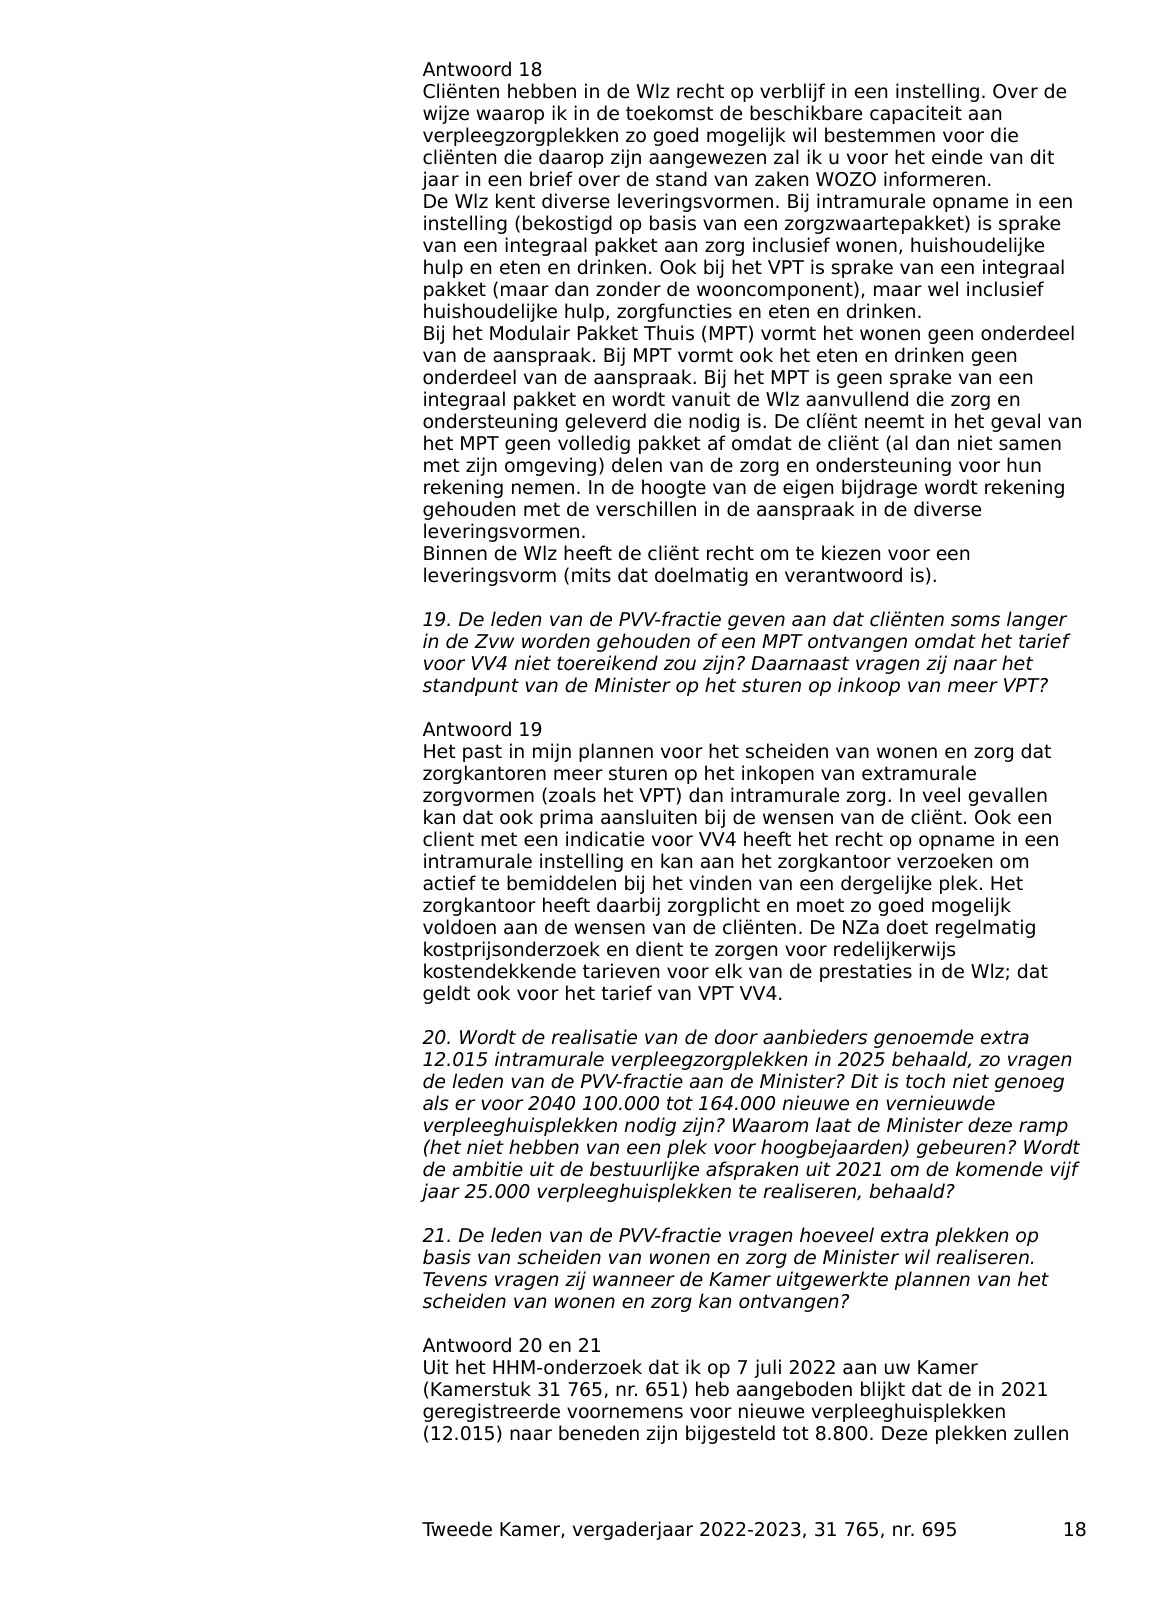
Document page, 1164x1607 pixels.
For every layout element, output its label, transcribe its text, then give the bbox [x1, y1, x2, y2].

text Het past in mijn plannen voor het scheiden van wonen en zorg dat zorgkantoren meer sturen op het inkopen van extramurale zorgvormen (zoals het VPT) dan intramurale zorg. In veel gevallen kan dat ook prima aansluiten bij de wensen van de cliënt. Ook een client met een indicatie voor VV4 heeft het recht op opname in een intramurale instelling en kan aan het zorgkantoor verzoeken om actief te bemiddelen bij het vinden van een dergelijke plek. Het zorgkantoor heeft daarbij zorgplicht en moet zo goed mogelijk voldoen aan de wensen van de cliënten. De NZa doet regelmatig kostprijsonderzoek en dient te zorgen voor redelijkerwijs kostendekkende tarieven voor elk van de prestaties in de Wlz; dat geldt ook voor het tarief van VPT VV4. [422, 741, 1087, 1004]
text 19. De leden van de PVV-fractie geven aan dat cliënten soms langer in de Zvw worden gehouden of een MPT ontvangen omdat het tarief voor VV4 niet toereikend zou zijn? Daarnaast vragen zij naar het standpunt van de Minister op het sturen op inkoop van meer VPT? [422, 609, 1087, 697]
text 21. De leden van de PVV-fractie vragen hoeveel extra plekken op basis van scheiden van wonen en zorg de Minister wil realiseren. Tevens vragen zij wanneer de Kamer uitgewerkte plannen van het scheiden van wonen en zorg kan ontvangen? [422, 1225, 1087, 1313]
text Binnen de Wlz heeft de cliënt recht om te kiezen voor een leveringsvorm (mits dat doelmatig en verantwoord is). [422, 543, 1087, 587]
text Antwoord 19 [422, 719, 1087, 741]
text Bij het Modulair Pakket Thuis (MPT) vormt het wonen geen onderdeel van de aanspraak. Bij MPT vormt ook het eten en drinken geen onderdeel van de aanspraak. Bij het MPT is geen sprake van een integraal pakket en wordt vanuit de Wlz aanvullend die zorg en ondersteuning geleverd die nodig is. De clíënt neemt in het geval van het MPT geen volledig pakket af omdat de cliënt (al dan niet samen met zijn omgeving) delen van de zorg en ondersteuning voor hun rekening nemen. In de hoogte van de eigen bijdrage wordt rekening gehouden met de verschillen in de aanspraak in de diverse leveringsvormen. [422, 323, 1087, 543]
text Antwoord 18 [422, 59, 1087, 81]
text 20. Wordt de realisatie van de door aanbieders genoemde extra 12.015 intramurale verpleegzorgplekken in 2025 behaald, zo vragen de leden van de PVV-fractie aan de Minister? Dit is toch niet genoeg als er voor 2040 100.000 tot 164.000 nieuwe en vernieuwde verpleeghuisplekken nodig zijn? Waarom laat de Minister deze ramp (het niet hebben van een plek voor hoogbejaarden) gebeuren? Wordt de ambitie uit de bestuurlijke afspraken uit 2021 om de komende vijf jaar 25.000 verpleeghuisplekken te realiseren, behaald? [422, 1027, 1087, 1203]
text Uit het HHM-onderzoek dat ik op 7 juli 2022 aan uw Kamer (Kamerstuk 31 765, nr. 651) heb aangeboden blijkt dat de in 2021 geregistreerde voornemens voor nieuwe verpleeghuisplekken (12.015) naar beneden zijn bijgesteld tot 8.800. Deze plekken zullen [422, 1357, 1087, 1445]
text Cliënten hebben in de Wlz recht op verblijf in een instelling. Over de wijze waarop ik in de toekomst de beschikbare capaciteit aan verpleegzorgplekken zo goed mogelijk wil bestemmen voor die cliënten die daarop zijn aangewezen zal ik u voor het einde van dit jaar in een brief over de stand van zaken WOZO informeren. [422, 81, 1087, 191]
text De Wlz kent diverse leveringsvormen. Bij intramurale opname in een instelling (bekostigd op basis van een zorgzwaartepakket) is sprake van een integraal pakket aan zorg inclusief wonen, huishoudelijke hulp en eten en drinken. Ook bij het VPT is sprake van een integraal pakket (maar dan zonder de wooncomponent), maar wel inclusief huishoudelijke hulp, zorgfuncties en eten en drinken. [422, 191, 1087, 323]
text Antwoord 20 en 21 [422, 1335, 1087, 1357]
